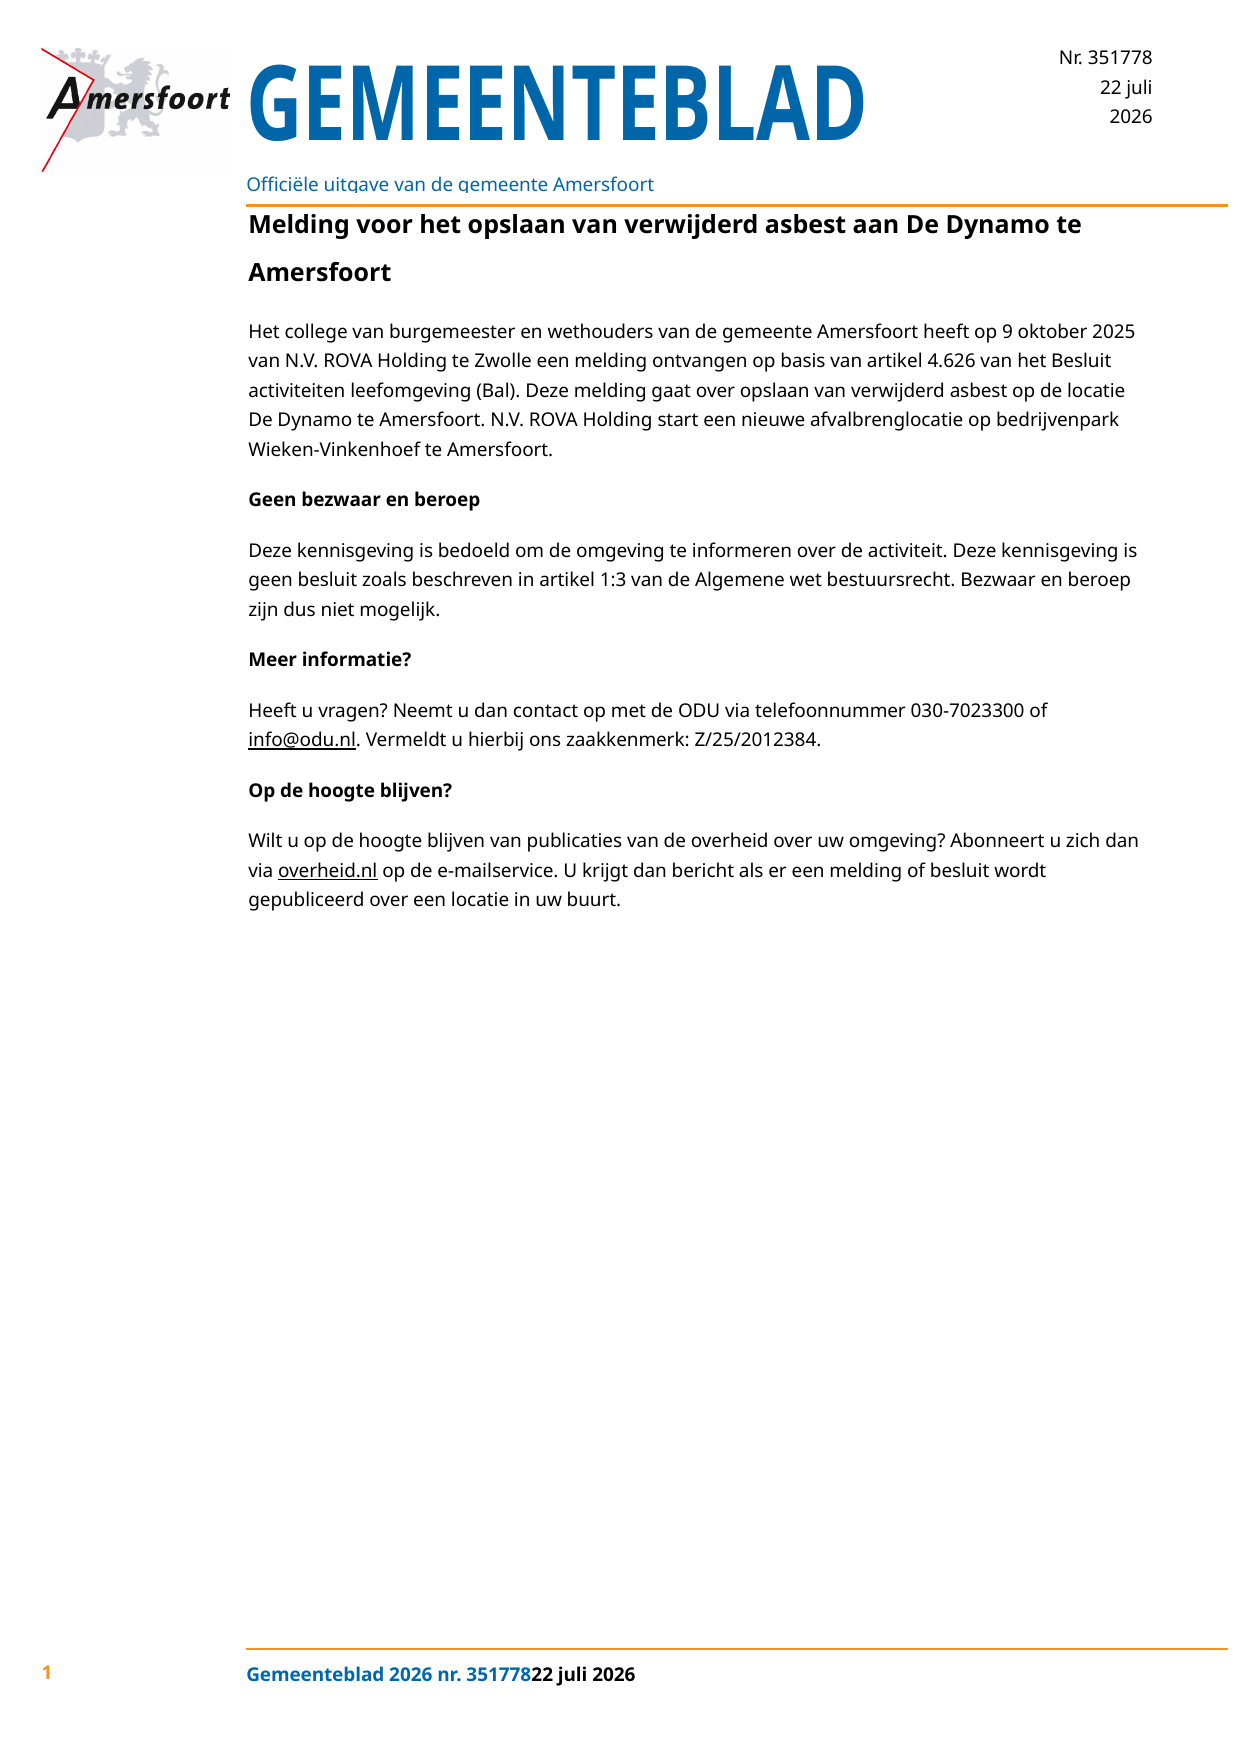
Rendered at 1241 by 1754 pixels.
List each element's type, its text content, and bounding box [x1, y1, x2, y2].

text Wilt u op de hoogte blijven van publicaties van de overheid over uw omgeving? Abonneert u zich dan via overheid.nl op de e-mailservice. U krijgt dan bericht als er een melding of besluit wordt gepubliceerd over een locatie in uw buurt. [248, 827, 1152, 912]
text Op de hoogte blijven? [248, 777, 1152, 803]
text Melding voor het opslaan van verwijderd asbest aan De Dynamo te Amersfoort [248, 207, 1152, 288]
text Geen bezwaar en beroep [248, 487, 1152, 512]
text Het college van burgemeester en wethouders van de gemeente Amersfoort heeft op 9 oktober 2025 van N.V. ROVA Holding te Zwolle een melding ontvangen op basis van artikel 4.626 van het Besluit activiteiten leefomgeving (Bal). Deze melding gaat over opslaan van verwijderd asbest op de locatie De Dynamo te Amersfoort. N.V. ROVA Holding start een nieuwe afvalbrenglocatie op bedrijvenpark Wieken-Vinkenhoef te Amersfoort. [248, 318, 1152, 462]
picture [41, 47, 231, 172]
text Meer informatie? [248, 647, 1152, 672]
text Deze kennisgeving is bedoeld om de omgeving te informeren over de activiteit. Deze kennisgeving is geen besluit zoals beschreven in artikel 1:3 van de Algemene wet bestuursrecht. Bezwaar en beroep zijn dus niet mogelijk. [248, 537, 1152, 622]
text Heeft u vragen? Neemt u dan contact op met de ODU via telefoonnummer 030-7023300 of info@odu.nl. Vermeldt u hierbij ons zaakkenmerk: Z/25/2012384. [248, 697, 1152, 752]
